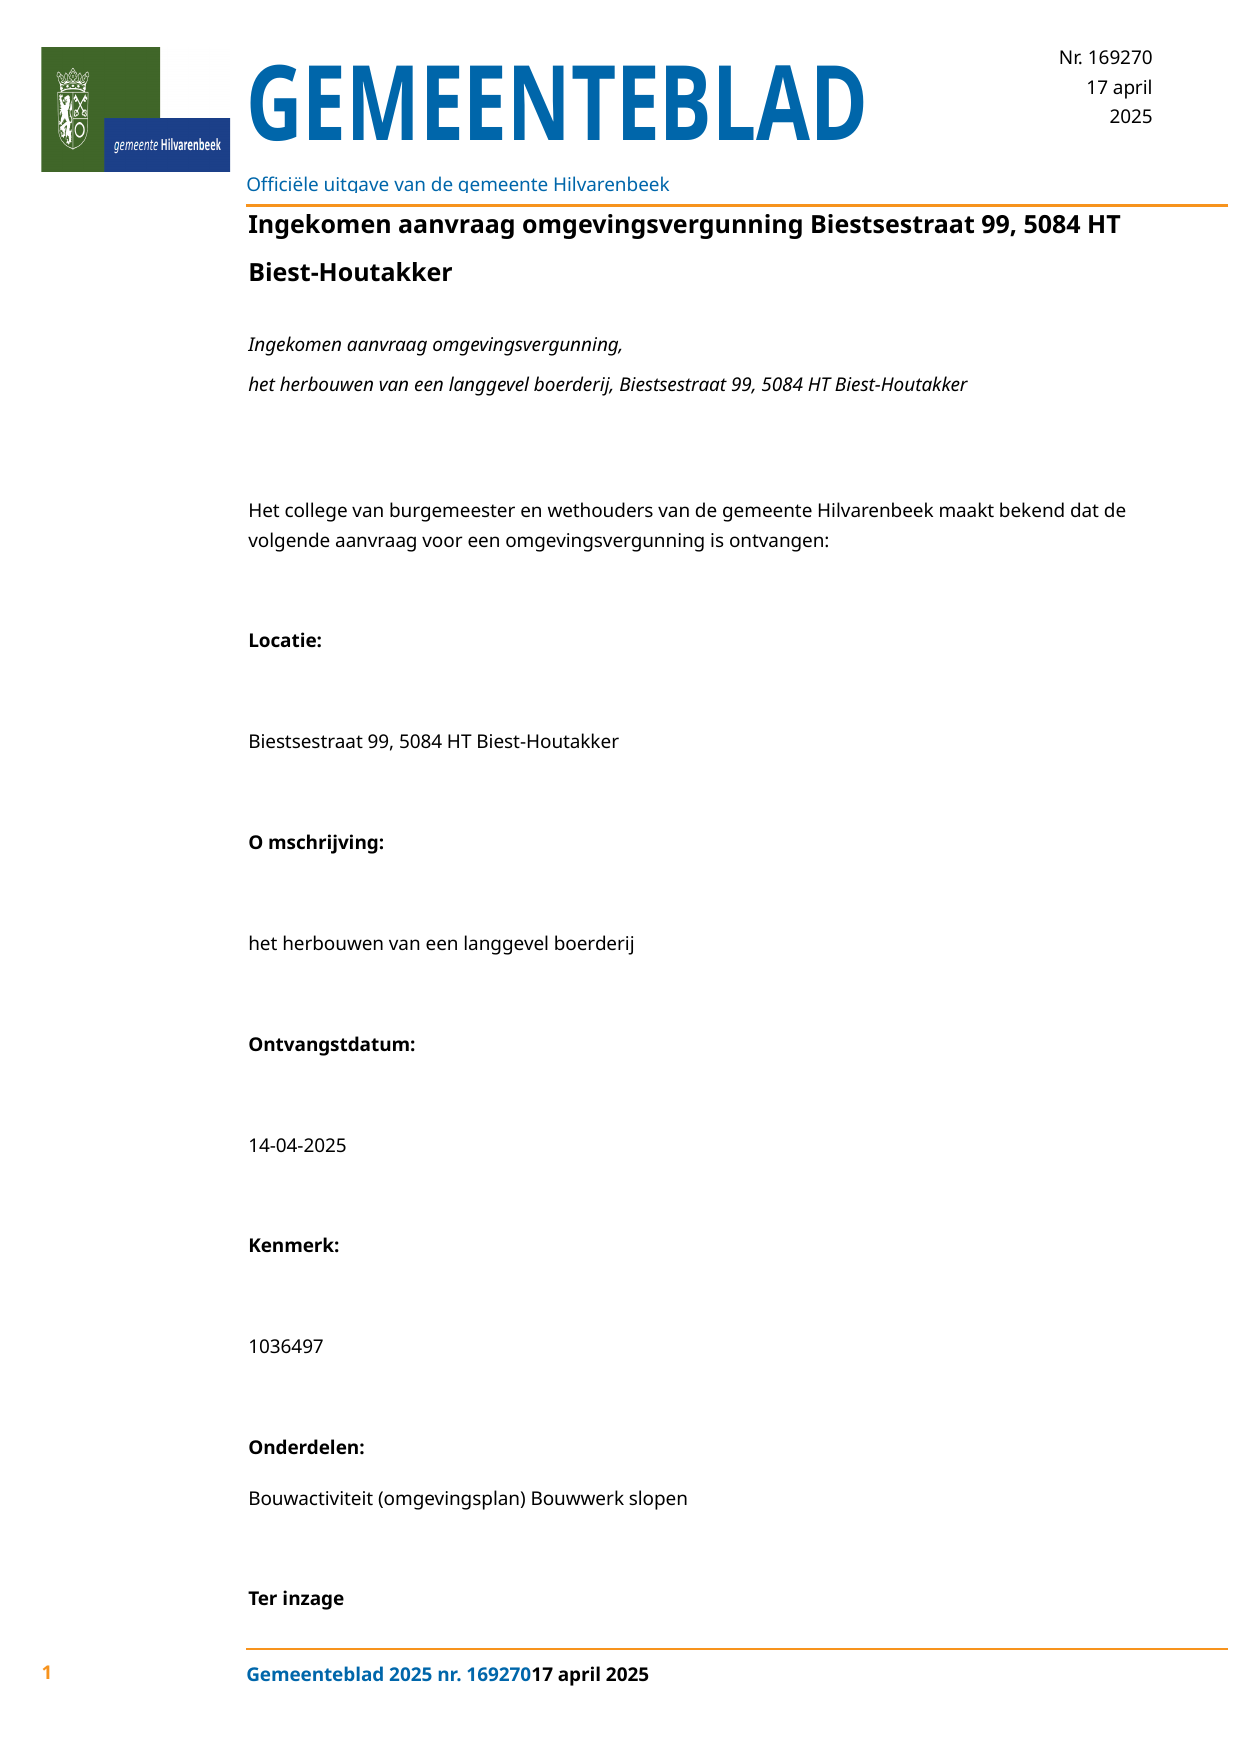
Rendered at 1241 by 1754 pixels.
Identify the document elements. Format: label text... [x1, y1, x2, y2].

text Ter inzage [248, 1586, 1152, 1611]
text Ontvangstdatum: [248, 1031, 1152, 1057]
text Kenmerk: [248, 1233, 1152, 1258]
text Locatie: [248, 628, 1152, 653]
text Ingekomen aanvraag omgevingsvergunning Biestsestraat 99, 5084 HT Biest-Houtakker [248, 207, 1152, 288]
text O mschrijving: [248, 829, 1152, 855]
text 14-04-2025 [248, 1132, 1152, 1158]
text Ingekomen aanvraag omgevingsvergunning, [248, 331, 1152, 357]
text het herbouwen van een langgevel boerderij [248, 930, 1152, 956]
picture [41, 47, 231, 172]
text het herbouwen van een langgevel boerderij, Biestsestraat 99, 5084 HT Biest-Houtakker [248, 371, 1152, 396]
text Het college van burgemeester en wethouders van de gemeente Hilvarenbeek maakt bekend dat de volgende aanvraag voor een omgevingsvergunning is ontvangen: [248, 497, 1152, 553]
text Bouwactiviteit (omgevingsplan) Bouwwerk slopen [248, 1485, 1152, 1511]
text 1036497 [248, 1333, 1152, 1359]
text Onderdelen: [248, 1434, 1152, 1460]
text Biestsestraat 99, 5084 HT Biest-Houtakker [248, 728, 1152, 754]
